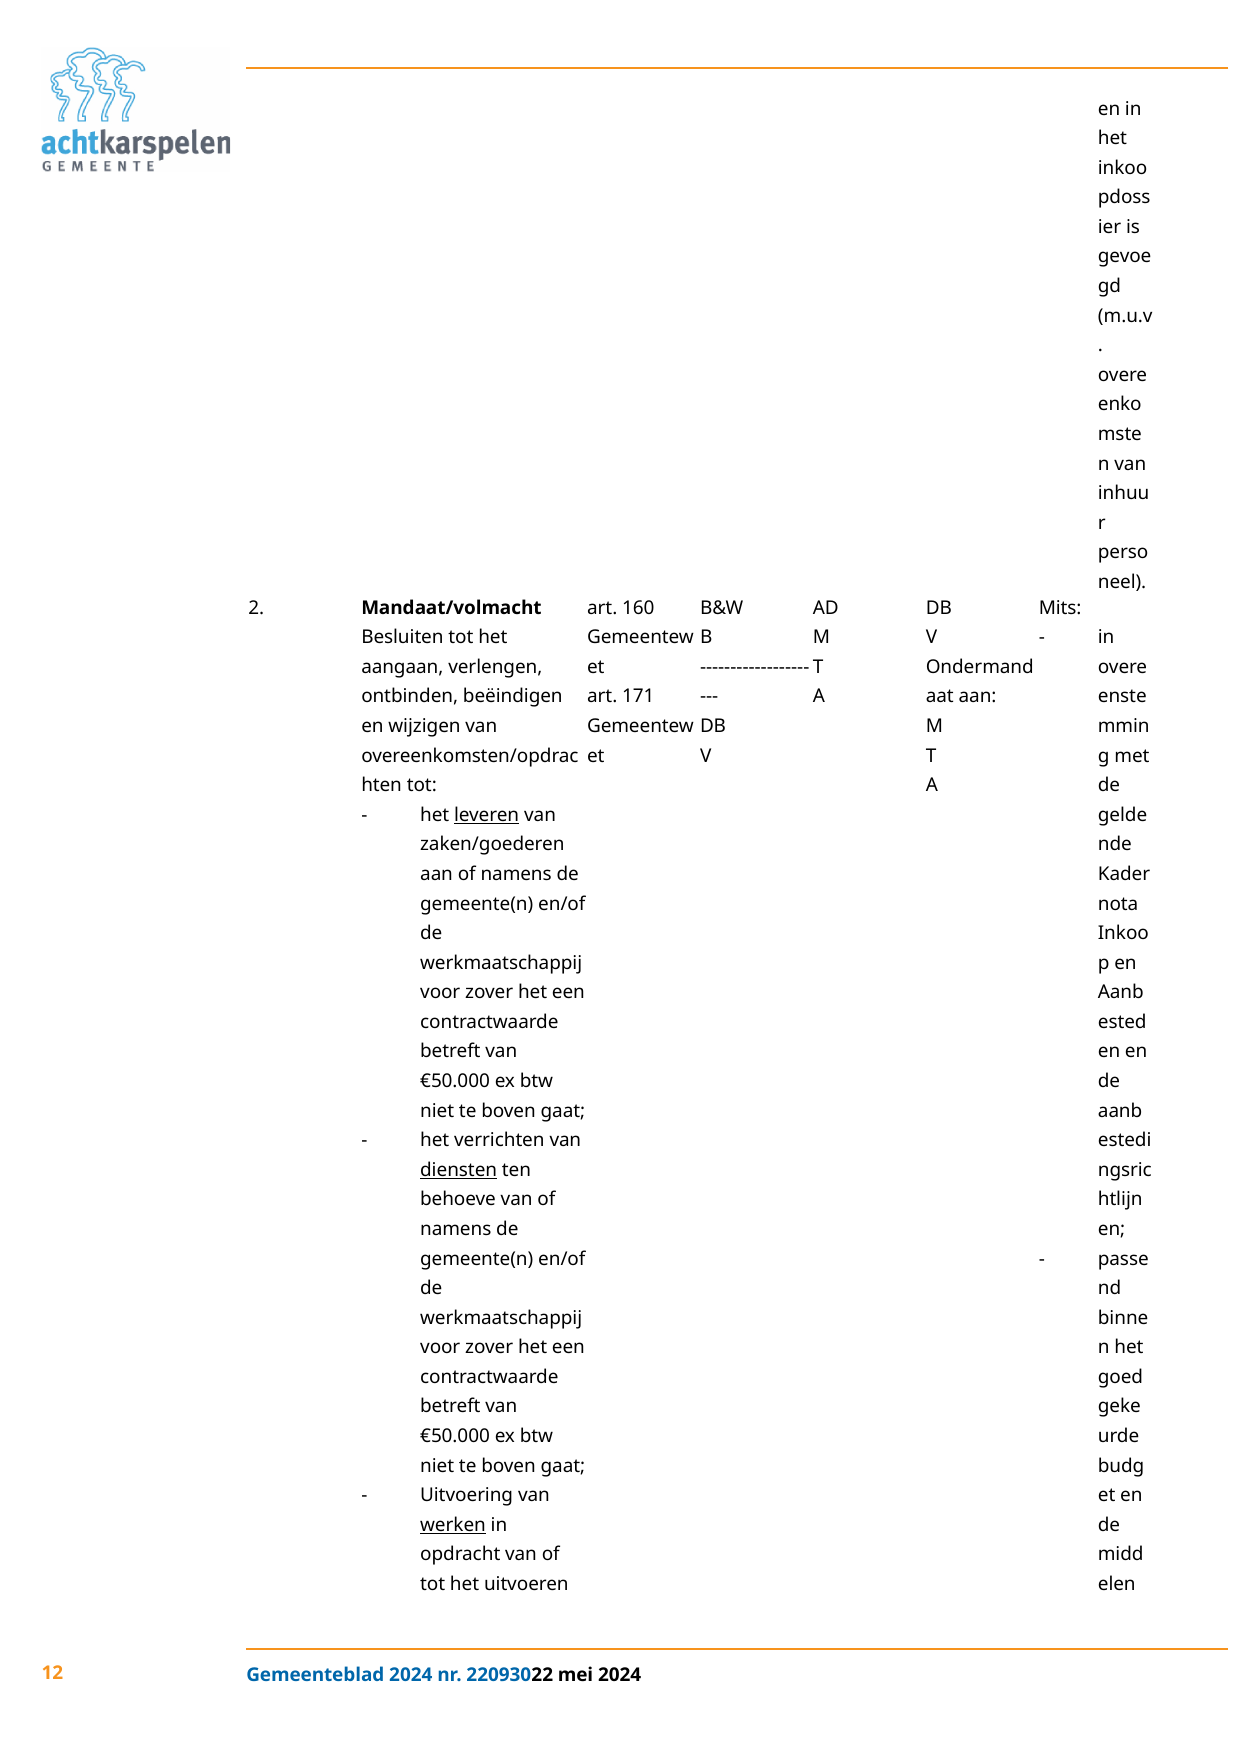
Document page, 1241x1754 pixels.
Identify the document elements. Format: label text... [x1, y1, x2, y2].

table_cell Mits: in overeenstemming met de geldende Kadernota Inkoop en Aanbesteden en de aanbestedingsrichtlijnen; passend binnen het goedgekeurde budget en de middelen [1039, 594, 1152, 1596]
table_cell [813, 95, 926, 594]
table_cell AD M T A [813, 594, 926, 1596]
table_cell Mandaat/volmacht Besluiten tot het aangaan, verlengen, ontbinden, beëindigen en wijzigen van overeenkomsten/opdrachten tot: het leveren van zaken/goederen aan of namens de gemeente(n) en/of de werkmaatschappij voor zover het een contractwaarde betreft van €50.000 ex btw niet te boven gaat; het verrichten van diensten ten behoeve van of namens de gemeente(n) en/of de werkmaatschappij voor zover het een contractwaarde betreft van €50.000 ex btw niet te boven gaat; Uitvoering van werken in opdracht van of tot het uitvoeren [361, 594, 587, 1596]
table_cell [700, 95, 813, 594]
table_cell 2. [248, 594, 361, 1596]
table_cell [587, 95, 700, 594]
picture [41, 47, 231, 172]
table_cell [248, 95, 361, 594]
table_cell DB V Ondermandaat aan: M T A [926, 594, 1038, 1596]
table_cell [926, 95, 1038, 594]
table_cell en in het inkoopdossier is gevoegd (m.u.v. overeenkomsten van inhuur personeel). [1039, 95, 1152, 594]
table_cell art. 160 Gemeentewet art. 171 Gemeentewet [587, 594, 700, 1596]
table_cell [361, 95, 587, 594]
table_cell B&W B --------------------- DB V [700, 594, 813, 1596]
